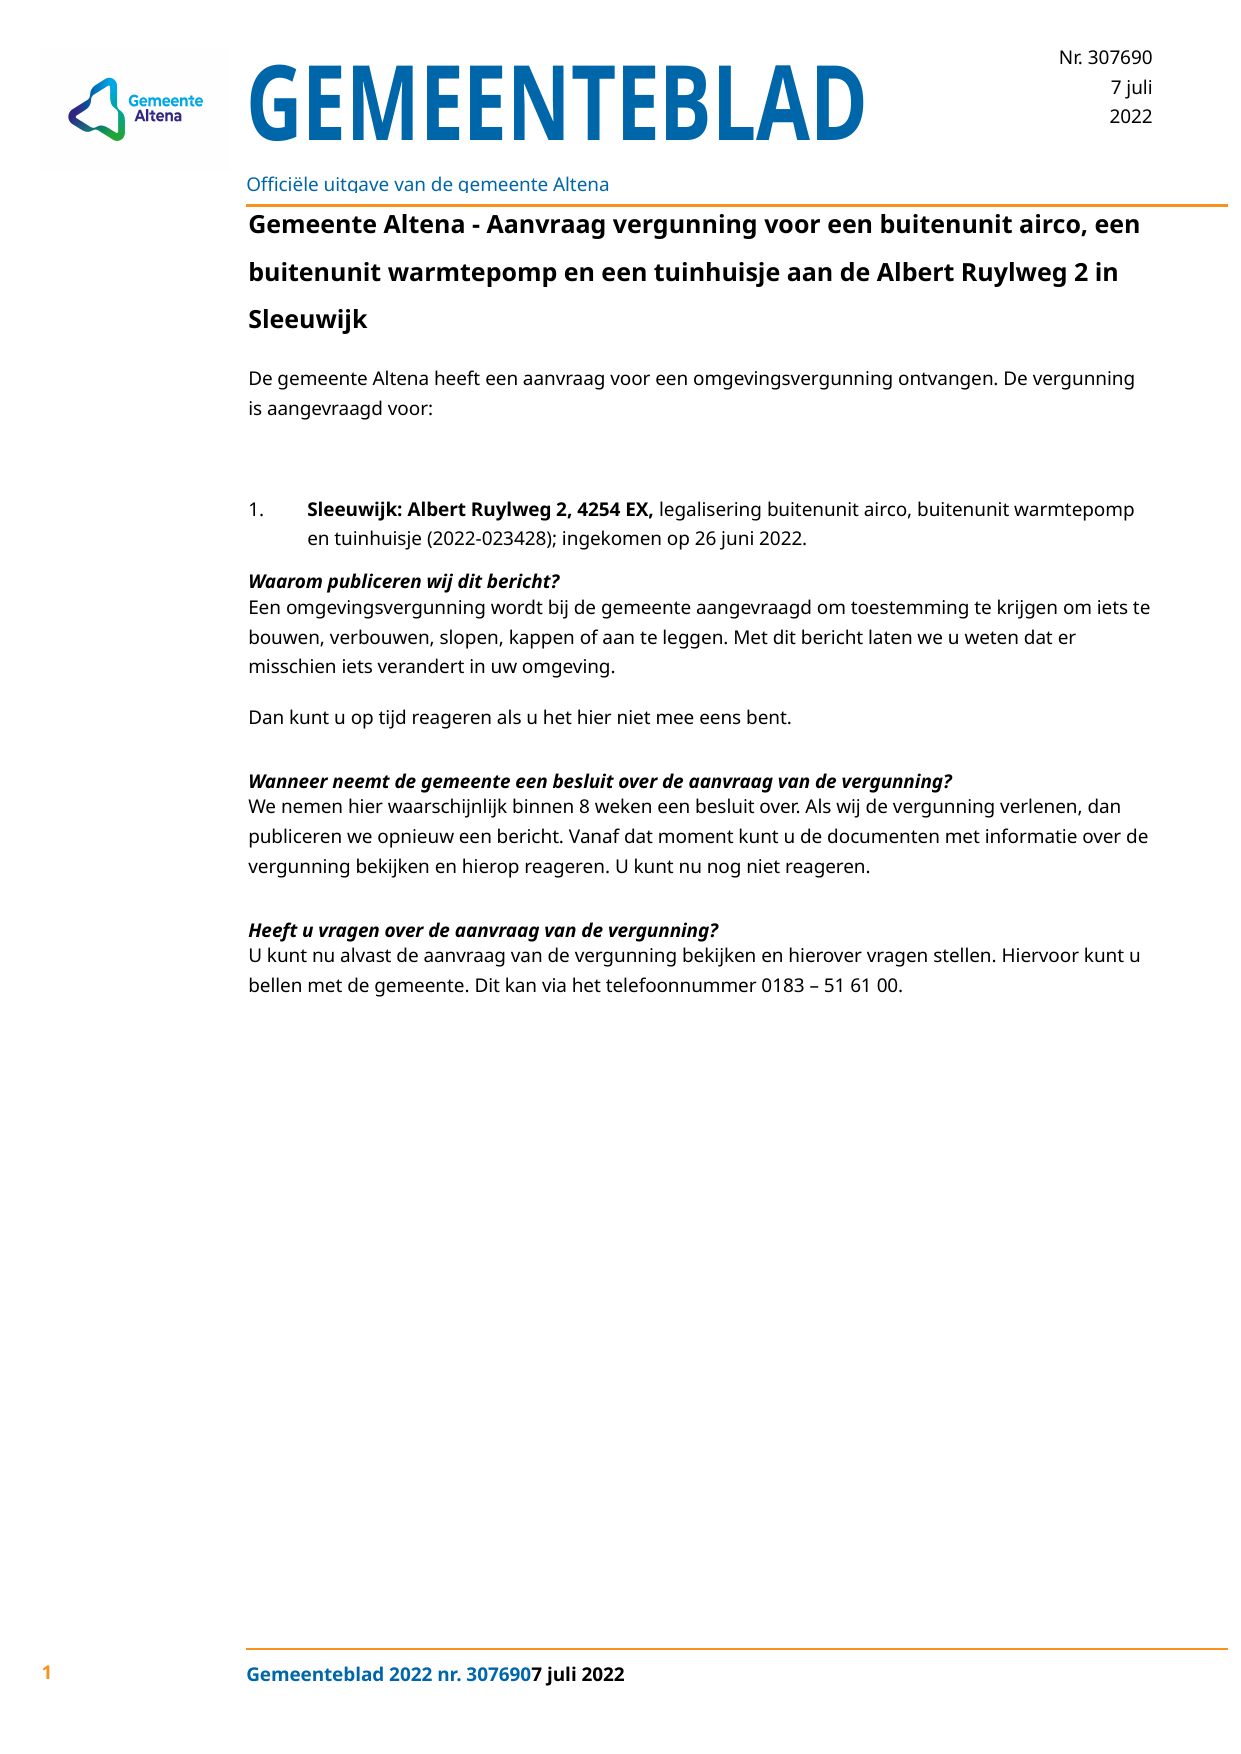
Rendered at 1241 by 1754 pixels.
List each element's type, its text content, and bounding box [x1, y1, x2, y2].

text De gemeente Altena heeft een aanvraag voor een omgevingsvergunning ontvangen. De vergunning is aangevraagd voor: [248, 366, 1152, 421]
text Dan kunt u op tijd reageren als u het hier niet mee eens bent. [248, 704, 1152, 730]
text We nemen hier waarschijnlijk binnen 8 weken een besluit over. Als wij de vergunning verlenen, dan publiceren we opnieuw een bericht. Vanaf dat moment kunt u de documenten met informatie over de vergunning bekijken en hierop reageren. U kunt nu nog niet reageren. [248, 794, 1152, 878]
list Sleeuwijk: Albert Ruylweg 2, 4254 EX, legalisering buitenunit airco, buitenunit warmtepomp en tuinhuisje (2022-023428); ingekomen op 26 juni 2022. [248, 496, 1152, 551]
text Heeft u vragen over de aanvraag van de vergunning? [248, 917, 1152, 942]
text Een omgevingsvergunning wordt bij de gemeente aangevraagd om toestemming te krijgen om iets te bouwen, verbouwen, slopen, kappen of aan te leggen. Met dit bericht laten we u weten dat er misschien iets verandert in uw omgeving. [248, 594, 1152, 679]
picture [41, 47, 231, 172]
text U kunt nu alvast de aanvraag van de vergunning bekijken en hierover vragen stellen. Hiervoor kunt u bellen met de gemeente. Dit kan via het telefoonnummer 0183 – 51 61 00. [248, 942, 1152, 998]
text Waarom publiceren wij dit bericht? [248, 569, 1152, 594]
text Wanneer neemt de gemeente een besluit over de aanvraag van de vergunning? [248, 768, 1152, 794]
text Gemeente Altena - Aanvraag vergunning voor een buitenunit airco, een buitenunit warmtepomp en een tuinhuisje aan de Albert Ruylweg 2 in Sleeuwijk [248, 207, 1152, 336]
